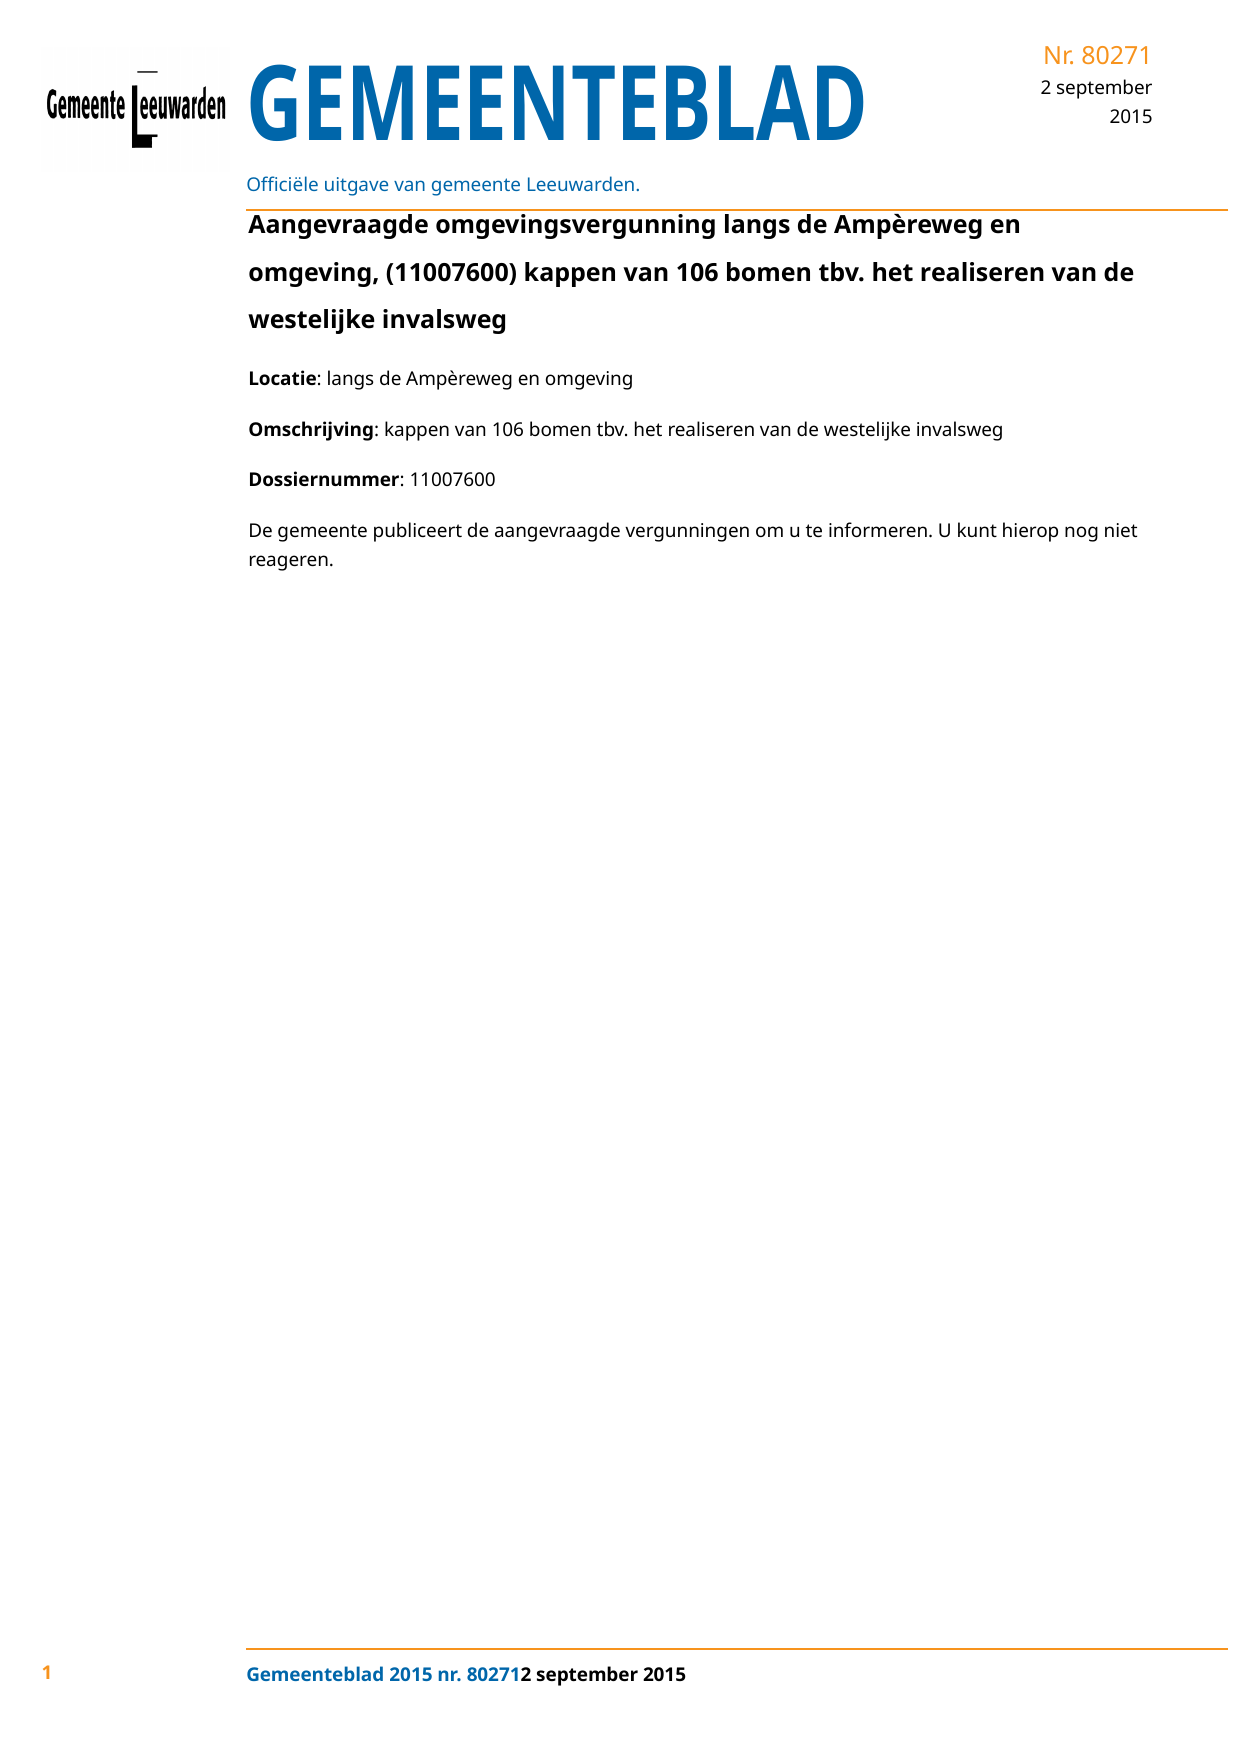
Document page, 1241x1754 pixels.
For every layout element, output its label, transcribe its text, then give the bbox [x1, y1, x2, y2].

text Locatie: langs de Ampèreweg en omgeving [248, 366, 1152, 391]
text De gemeente publiceert de aangevraagde vergunningen om u te informeren. U kunt hierop nog niet reageren. [248, 517, 1152, 572]
text Dossiernummer: 11007600 [248, 466, 1152, 492]
picture [41, 47, 231, 172]
text Aangevraagde omgevingsvergunning langs de Ampèreweg en omgeving, (11007600) kappen van 106 bomen tbv. het realiseren van de westelijke invalsweg [248, 211, 1152, 336]
text Omschrijving: kappen van 106 bomen tbv. het realiseren van de westelijke invalsweg [248, 416, 1152, 442]
